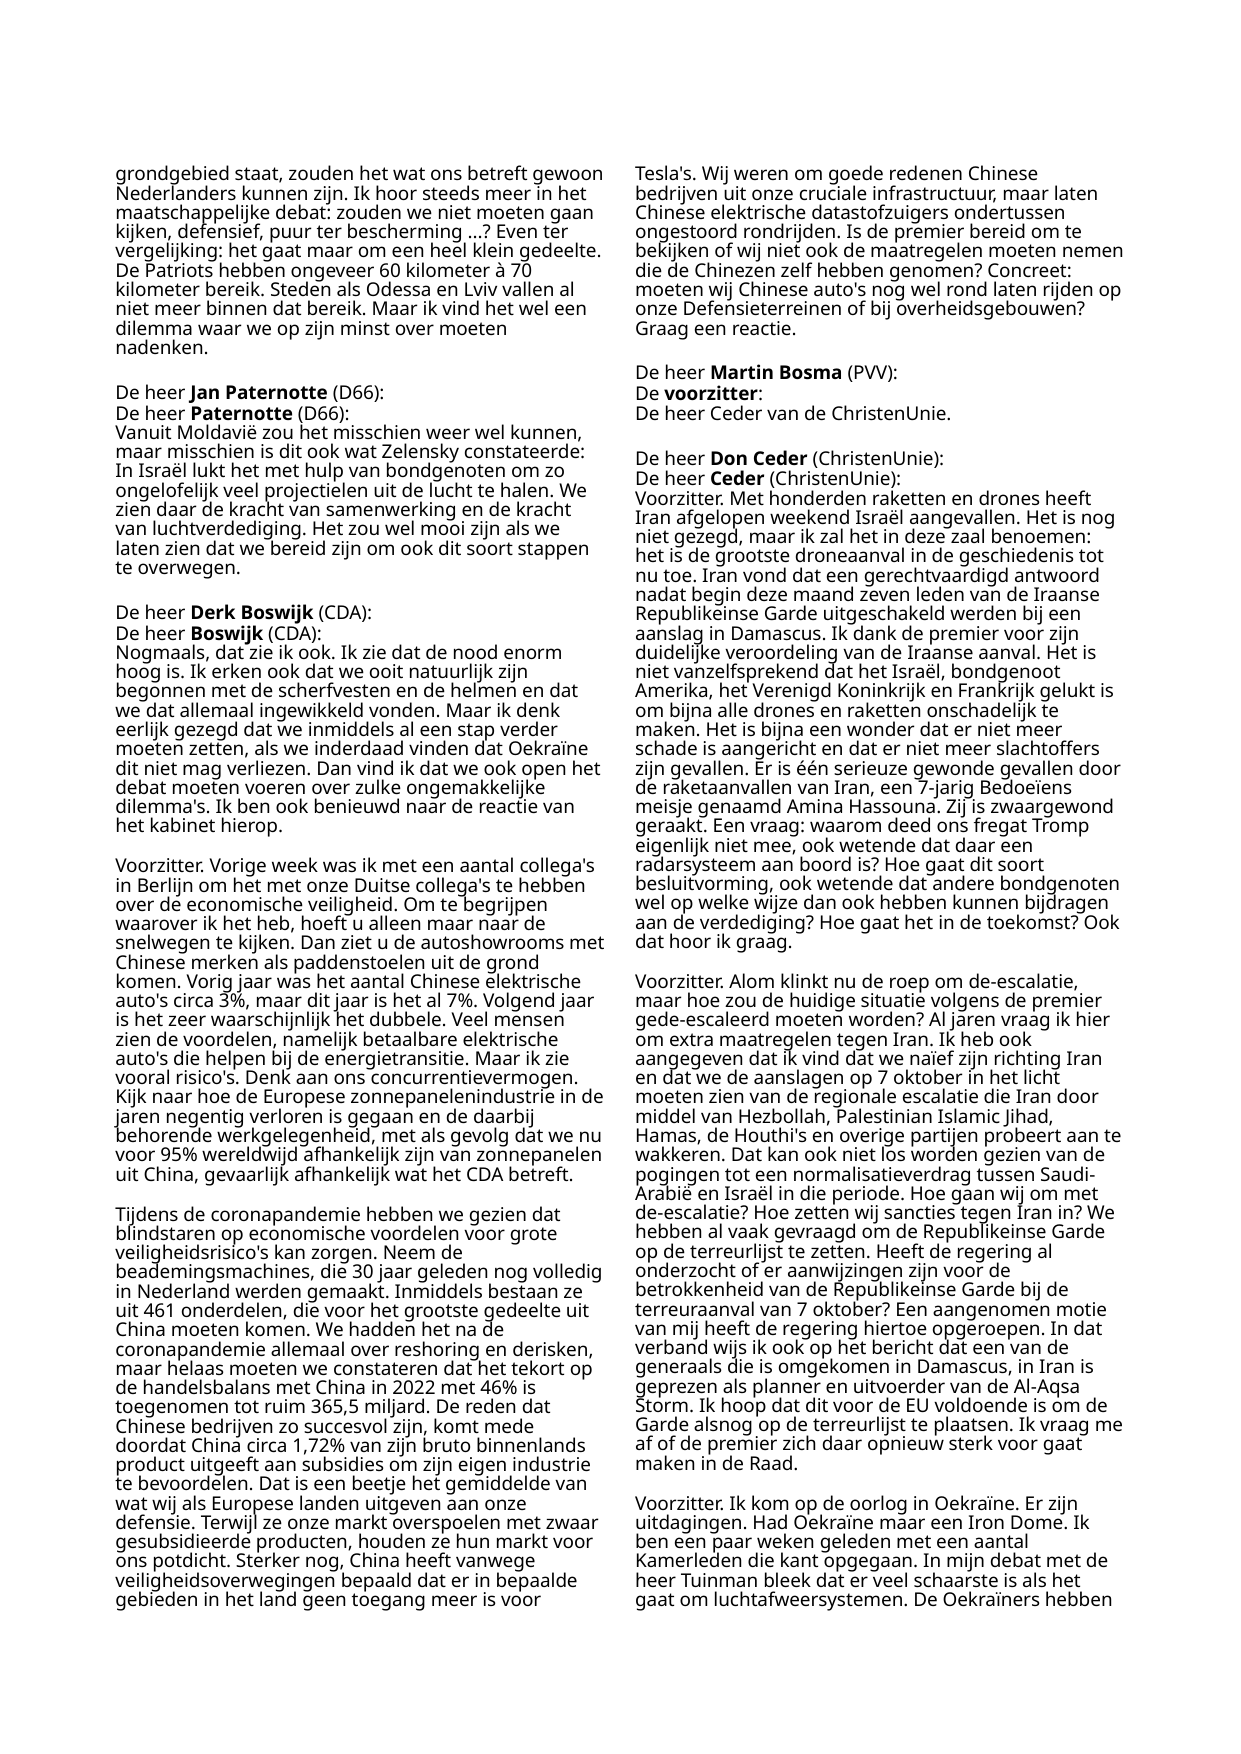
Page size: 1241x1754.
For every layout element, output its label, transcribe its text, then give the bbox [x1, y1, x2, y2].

text De heer Don Ceder (ChristenUnie): [635, 445, 1125, 470]
text Nogmaals, dat zie ik ook. Ik zie dat de nood enorm hoog is. Ik erken ook dat we ooit natuurlijk zijn begonnen met de scherfvesten en de helmen en dat we dat allemaal ingewikkeld vonden. Maar ik denk eerlijk gezegd dat we inmiddels al een stap verder moeten zetten, als we inderdaad vinden dat Oekraïne dit niet mag verliezen. Dan vind ik dat we ook open het debat moeten voeren over zulke ongemakkelijke dilemma's. Ik ben ook benieuwd naar de reactie van het kabinet hierop. [115, 644, 605, 837]
text De heer Martin Bosma (PVV): [635, 359, 1125, 385]
text Voorzitter. Met honderden raketten en drones heeft Iran afgelopen weekend Israël aangevallen. Het is nog niet gezegd, maar ik zal het in deze zaal benoemen: het is de grootste droneaanval in de geschiedenis tot nu toe. Iran vond dat een gerechtvaardigd antwoord nadat begin deze maand zeven leden van de Iraanse Republikeinse Garde uitgeschakeld werden bij een aanslag in Damascus. Ik dank de premier voor zijn duidelijke veroordeling van de Iraanse aanval. Het is niet vanzelfsprekend dat het Israël, bondgenoot Amerika, het Verenigd Koninkrijk en Frankrijk gelukt is om bijna alle drones en raketten onschadelijk te maken. Het is bijna een wonder dat er niet meer schade is aangericht en dat er niet meer slachtoffers zijn gevallen. Er is één serieuze gewonde gevallen door de raketaanvallen van Iran, een 7-jarig Bedoeïens meisje genaamd Amina Hassouna. Zij is zwaargewond geraakt. Een vraag: waarom deed ons fregat Tromp eigenlijk niet mee, ook wetende dat daar een radarsysteem aan boord is? Hoe gaat dit soort besluitvorming, ook wetende dat andere bondgenoten wel op welke wijze dan ook hebben kunnen bijdragen aan de verdediging? Hoe gaat het in de toekomst? Ook dat hoor ik graag. [635, 490, 1125, 952]
text De heer Derk Boswijk (CDA): [115, 599, 605, 624]
text Voorzitter. Ik kom op de oorlog in Oekraïne. Er zijn uitdagingen. Had Oekraïne maar een Iron Dome. Ik ben een paar weken geleden met een aantal Kamerleden die kant opgegaan. In mijn debat met de heer Tuinman bleek dat er veel schaarste is als het gaat om luchtafweersystemen. De Oekraïners hebben [635, 1495, 1125, 1610]
text De heer Ceder van de ChristenUnie. [635, 404, 1125, 424]
text De heer Ceder (ChristenUnie): [635, 470, 1125, 490]
text grondgebied staat, zouden het wat ons betreft gewoon Nederlanders kunnen zijn. Ik hoor steeds meer in het maatschappelijke debat: zouden we niet moeten gaan kijken, defensief, puur ter bescherming ...? Even ter vergelijking: het gaat maar om een heel klein gedeelte. De Patriots hebben ongeveer 60 kilometer à 70 kilometer bereik. Steden als Odessa en Lviv vallen al niet meer binnen dat bereik. Maar ik vind het wel een dilemma waar we op zijn minst over moeten nadenken. [115, 165, 605, 358]
text Voorzitter. Vorige week was ik met een aantal collega's in Berlijn om het met onze Duitse collega's te hebben over de economische veiligheid. Om te begrijpen waarover ik het heb, hoeft u alleen maar naar de snelwegen te kijken. Dan ziet u de autoshowrooms met Chinese merken als paddenstoelen uit de grond komen. Vorig jaar was het aantal Chinese elektrische auto's circa 3%, maar dit jaar is het al 7%. Volgend jaar is het zeer waarschijnlijk het dubbele. Veel mensen zien de voordelen, namelijk betaalbare elektrische auto's die helpen bij de energietransitie. Maar ik zie vooral risico's. Denk aan ons concurrentievermogen. Kijk naar hoe de Europese zonnepanelenindustrie in de jaren negentig verloren is gegaan en de daarbij behorende werkgelegenheid, met als gevolg dat we nu voor 95% wereldwijd afhankelijk zijn van zonnepanelen uit China, gevaarlijk afhankelijk wat het CDA betreft. [115, 857, 605, 1185]
text De heer Jan Paternotte (D66): [115, 379, 605, 404]
text Vanuit Moldavië zou het misschien weer wel kunnen, maar misschien is dit ook wat Zelensky constateerde: In Israël lukt het met hulp van bondgenoten om zo ongelofelijk veel projectielen uit de lucht te halen. We zien daar de kracht van samenwerking en de kracht van luchtverdediging. Het zou wel mooi zijn als we laten zien dat we bereid zijn om ook dit soort stappen te overwegen. [115, 424, 605, 578]
text De heer Boswijk (CDA): [115, 624, 605, 644]
text Voorzitter. Alom klinkt nu de roep om de-escalatie, maar hoe zou de huidige situatie volgens de premier gede-escaleerd moeten worden? Al jaren vraag ik hier om extra maatregelen tegen Iran. Ik heb ook aangegeven dat ik vind dat we naïef zijn richting Iran en dat we de aanslagen op 7 oktober in het licht moeten zien van de regionale escalatie die Iran door middel van Hezbollah, Palestinian Islamic Jihad, Hamas, de Houthi's en overige partijen probeert aan te wakkeren. Dat kan ook niet los worden gezien van de pogingen tot een normalisatieverdrag tussen Saudi-Arabië en Israël in die periode. Hoe gaan wij om met de-escalatie? Hoe zetten wij sancties tegen Iran in? We hebben al vaak gevraagd om de Republikeinse Garde op de terreurlijst te zetten. Heeft de regering al onderzocht of er aanwijzingen zijn voor de betrokkenheid van de Republikeinse Garde bij de terreuraanval van 7 oktober? Een aangenomen motie van mij heeft de regering hiertoe opgeroepen. In dat verband wijs ik ook op het bericht dat een van de generaals die is omgekomen in Damascus, in Iran is geprezen als planner en uitvoerder van de Al-Aqsa Storm. Ik hoop dat dit voor de EU voldoende is om de Garde alsnog op de terreurlijst te plaatsen. Ik vraag me af of de premier zich daar opnieuw sterk voor gaat maken in de Raad. [635, 973, 1125, 1474]
text Tijdens de coronapandemie hebben we gezien dat blindstaren op economische voordelen voor grote veiligheidsrisico's kan zorgen. Neem de beademingsmachines, die 30 jaar geleden nog volledig in Nederland werden gemaakt. Inmiddels bestaan ze uit 461 onderdelen, die voor het grootste gedeelte uit China moeten komen. We hadden het na de coronapandemie allemaal over reshoring en derisken, maar helaas moeten we constateren dat het tekort op de handelsbalans met China in 2022 met 46% is toegenomen tot ruim 365,5 miljard. De reden dat Chinese bedrijven zo succesvol zijn, komt mede doordat China circa 1,72% van zijn bruto binnenlands product uitgeeft aan subsidies om zijn eigen industrie te bevoordelen. Dat is een beetje het gemiddelde van wat wij als Europese landen uitgeven aan onze defensie. Terwijl ze onze markt overspoelen met zwaar gesubsidieerde producten, houden ze hun markt voor ons potdicht. Sterker nog, China heeft vanwege veiligheidsoverwegingen bepaald dat er in bepaalde gebieden in het land geen toegang meer is voor [115, 1206, 605, 1610]
text De voorzitter: [635, 385, 1125, 404]
text De heer Paternotte (D66): [115, 404, 605, 424]
text Tesla's. Wij weren om goede redenen Chinese bedrijven uit onze cruciale infrastructuur, maar laten Chinese elektrische datastofzuigers ondertussen ongestoord rondrijden. Is de premier bereid om te bekijken of wij niet ook de maatregelen moeten nemen die de Chinezen zelf hebben genomen? Concreet: moeten wij Chinese auto's nog wel rond laten rijden op onze Defensieterreinen of bij overheidsgebouwen? Graag een reactie. [635, 165, 1125, 339]
